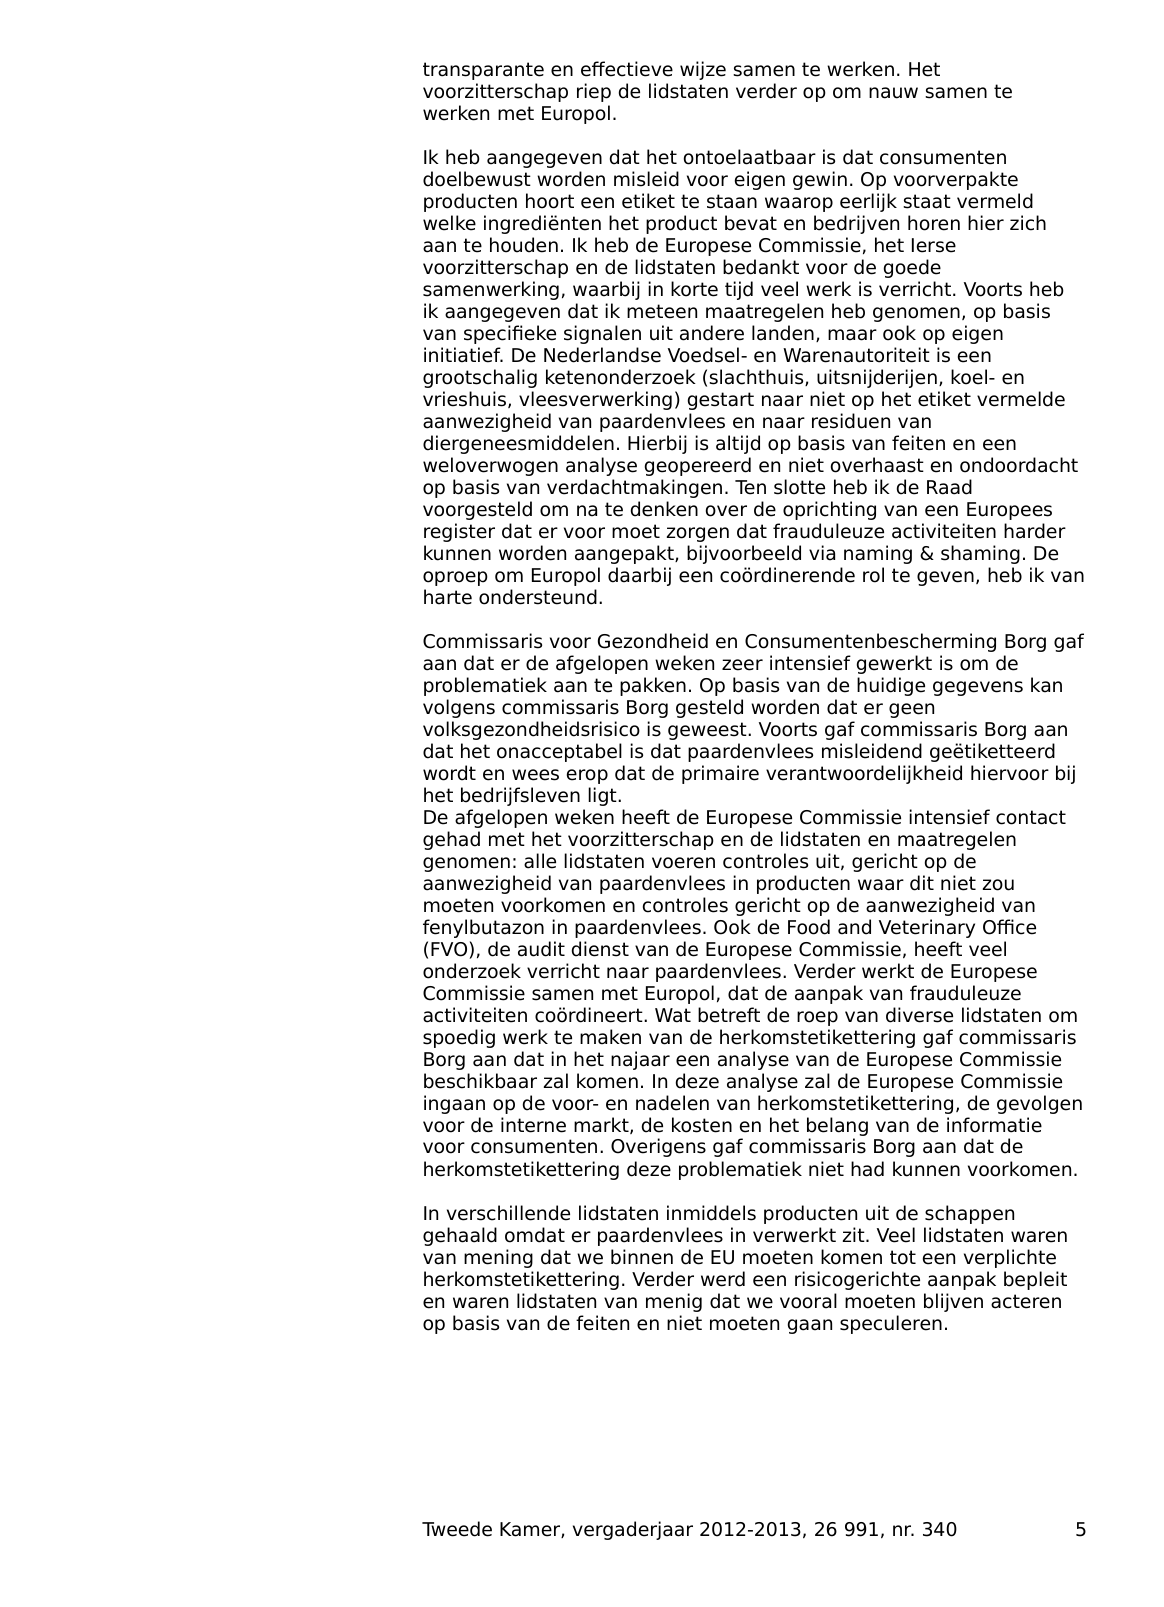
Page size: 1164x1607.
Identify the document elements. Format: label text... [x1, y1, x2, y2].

text Commissaris voor Gezondheid en Consumentenbescherming Borg gaf aan dat er de afgelopen weken zeer intensief gewerkt is om de problematiek aan te pakken. Op basis van de huidige gegevens kan volgens commissaris Borg gesteld worden dat er geen volksgezondheidsrisico is geweest. Voorts gaf commissaris Borg aan dat het onacceptabel is dat paardenvlees misleidend geëtiketteerd wordt en wees erop dat de primaire verantwoordelijkheid hiervoor bij het bedrijfsleven ligt. [422, 631, 1087, 807]
text Ik heb aangegeven dat het ontoelaatbaar is dat consumenten doelbewust worden misleid voor eigen gewin. Op voorverpakte producten hoort een etiket te staan waarop eerlijk staat vermeld welke ingrediënten het product bevat en bedrijven horen hier zich aan te houden. Ik heb de Europese Commissie, het Ierse voorzitterschap en de lidstaten bedankt voor de goede samenwerking, waarbij in korte tijd veel werk is verricht. Voorts heb ik aangegeven dat ik meteen maatregelen heb genomen, op basis van specifieke signalen uit andere landen, maar ook op eigen initiatief. De Nederlandse Voedsel- en Warenautoriteit is een grootschalig ketenonderzoek (slachthuis, uitsnijderijen, koel- en vrieshuis, vleesverwerking) gestart naar niet op het etiket vermelde aanwezigheid van paardenvlees en naar residuen van diergeneesmiddelen. Hierbij is altijd op basis van feiten en een weloverwogen analyse geopereerd en niet overhaast en ondoordacht op basis van verdachtmakingen. Ten slotte heb ik de Raad voorgesteld om na te denken over de oprichting van een Europees register dat er voor moet zorgen dat frauduleuze activiteiten harder kunnen worden aangepakt, bijvoorbeeld via naming & shaming. De oproep om Europol daarbij een coördinerende rol te geven, heb ik van harte ondersteund. [422, 147, 1087, 609]
text transparante en effectieve wijze samen te werken. Het voorzitterschap riep de lidstaten verder op om nauw samen te werken met Europol. [422, 59, 1087, 125]
text De afgelopen weken heeft de Europese Commissie intensief contact gehad met het voorzitterschap en de lidstaten en maatregelen genomen: alle lidstaten voeren controles uit, gericht op de aanwezigheid van paardenvlees in producten waar dit niet zou moeten voorkomen en controles gericht op de aanwezigheid van fenylbutazon in paardenvlees. Ook de Food and Veterinary Office (FVO), de audit dienst van de Europese Commissie, heeft veel onderzoek verricht naar paardenvlees. Verder werkt de Europese Commissie samen met Europol, dat de aanpak van frauduleuze activiteiten coördineert. Wat betreft de roep van diverse lidstaten om spoedig werk te maken van de herkomstetikettering gaf commissaris Borg aan dat in het najaar een analyse van de Europese Commissie beschikbaar zal komen. In deze analyse zal de Europese Commissie ingaan op de voor- en nadelen van herkomstetikettering, de gevolgen voor de interne markt, de kosten en het belang van de informatie voor consumenten. Overigens gaf commissaris Borg aan dat de herkomstetikettering deze problematiek niet had kunnen voorkomen. [422, 807, 1087, 1180]
text In verschillende lidstaten inmiddels producten uit de schappen gehaald omdat er paardenvlees in verwerkt zit. Veel lidstaten waren van mening dat we binnen de EU moeten komen tot een verplichte herkomstetikettering. Verder werd een risicogerichte aanpak bepleit en waren lidstaten van menig dat we vooral moeten blijven acteren op basis van de feiten en niet moeten gaan speculeren. [422, 1203, 1087, 1334]
